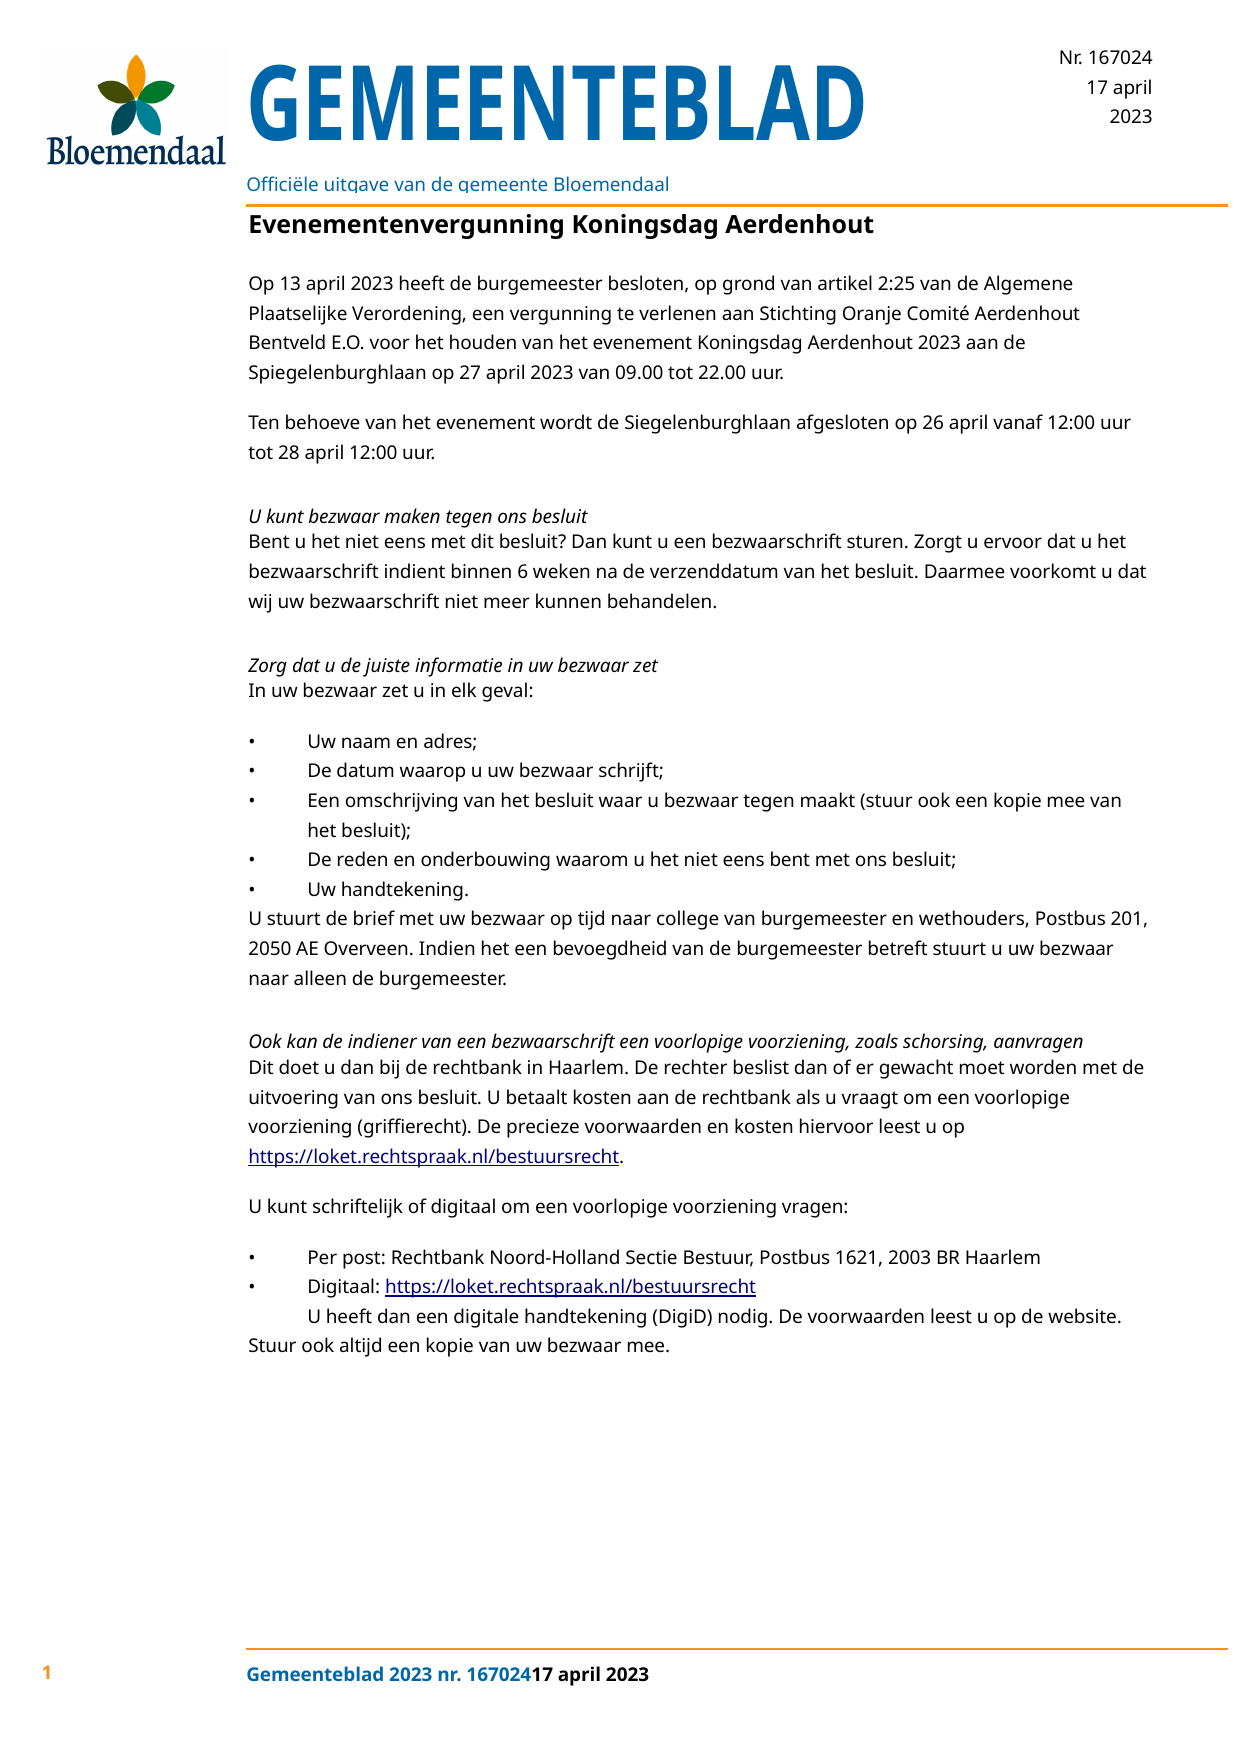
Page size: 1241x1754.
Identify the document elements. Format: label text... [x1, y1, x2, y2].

list Uw handtekening. [248, 876, 1152, 902]
list Digitaal: https://loket.rechtspraak.nl/bestuursrecht [248, 1273, 1152, 1299]
text U kunt schriftelijk of digitaal om een voorlopige voorziening vragen: [248, 1193, 1152, 1219]
text Ten behoeve van het evenement wordt de Siegelenburghlaan afgesloten op 26 april vanaf 12:00 uur tot 28 april 12:00 uur. [248, 409, 1152, 465]
text Bent u het niet eens met dit besluit? Dan kunt u een bezwaarschrift sturen. Zorgt u ervoor dat u het bezwaarschrift indient binnen 6 weken na de verzenddatum van het besluit. Daarmee voorkomt u dat wij uw bezwaarschrift niet meer kunnen behandelen. [248, 529, 1152, 614]
list De reden en onderbouwing waarom u het niet eens bent met ons besluit; [248, 846, 1152, 872]
text Ook kan de indiener van een bezwaarschrift een voorlopige voorziening, zoals schorsing, aanvragen [248, 1029, 1152, 1054]
text Stuur ook altijd een kopie van uw bezwaar mee. [248, 1333, 1152, 1358]
list Uw naam en adres; [248, 728, 1152, 754]
text U stuurt de brief met uw bezwaar op tijd naar college van burgemeester en wethouders, Postbus 201, 2050 AE Overveen. Indien het een bevoegdheid van de burgemeester betreft stuurt u uw bezwaar naar alleen de burgemeester. [248, 906, 1152, 990]
text Dit doet u dan bij de rechtbank in Haarlem. De rechter beslist dan of er gewacht moet worden met de uitvoering van ons besluit. U betaalt kosten aan de rechtbank als u vraagt om een voorlopige voorziening (griffierecht). De precieze voorwaarden en kosten hiervoor leest u op https://loket.rechtspraak.nl/bestuursrecht. [248, 1054, 1152, 1169]
text Evenementenvergunning Koningsdag Aerdenhout [248, 207, 1152, 241]
text In uw bezwaar zet u in elk geval: [248, 678, 1152, 703]
text Zorg dat u de juiste informatie in uw bezwaar zet [248, 652, 1152, 678]
text Op 13 april 2023 heeft de burgemeester besloten, op grond van artikel 2:25 van de Algemene Plaatselijke Verordening, een vergunning te verlenen aan Stichting Oranje Comité Aerdenhout Bentveld E.O. voor het houden van het evenement Koningsdag Aerdenhout 2023 aan de Spiegelenburghlaan op 27 april 2023 van 09.00 tot 22.00 uur. [248, 270, 1152, 385]
list Per post: Rechtbank Noord-Holland Sectie Bestuur, Postbus 1621, 2003 BR Haarlem [248, 1244, 1152, 1270]
list Een omschrijving van het besluit waar u bezwaar tegen maakt (stuur ook een kopie mee van het besluit); [248, 787, 1152, 842]
text U kunt bezwaar maken tegen ons besluit [248, 503, 1152, 529]
list U heeft dan een digitale handtekening (DigiD) nodig. De voorwaarden leest u op de website. [248, 1303, 1152, 1329]
picture [41, 47, 231, 172]
list De datum waarop u uw bezwaar schrijft; [248, 758, 1152, 783]
